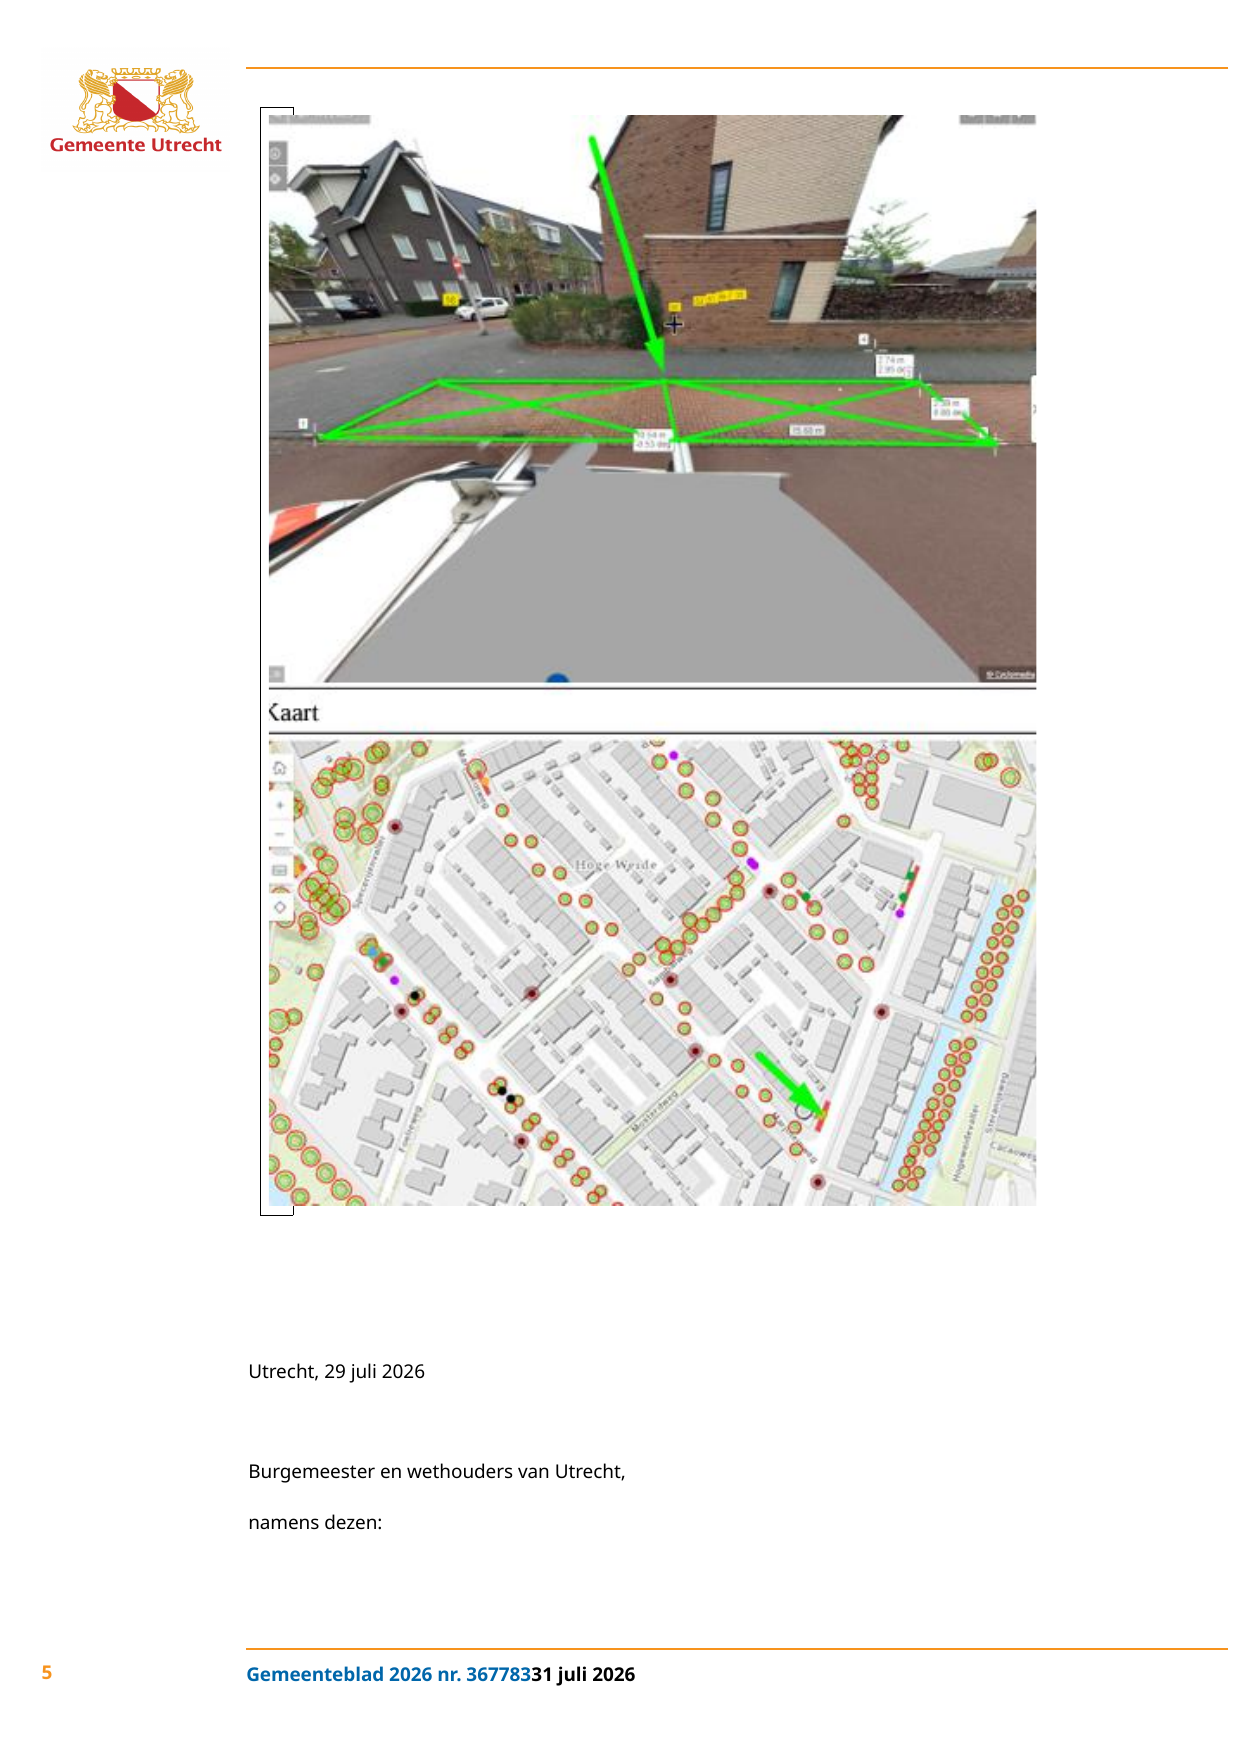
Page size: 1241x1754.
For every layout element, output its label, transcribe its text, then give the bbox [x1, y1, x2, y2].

text namens dezen: [248, 1509, 1152, 1535]
picture [41, 47, 231, 172]
picture [268, 115, 1037, 1206]
text Utrecht, 29 juli 2026 [248, 1358, 1152, 1383]
text Burgemeester en wethouders van Utrecht, [248, 1459, 1152, 1484]
